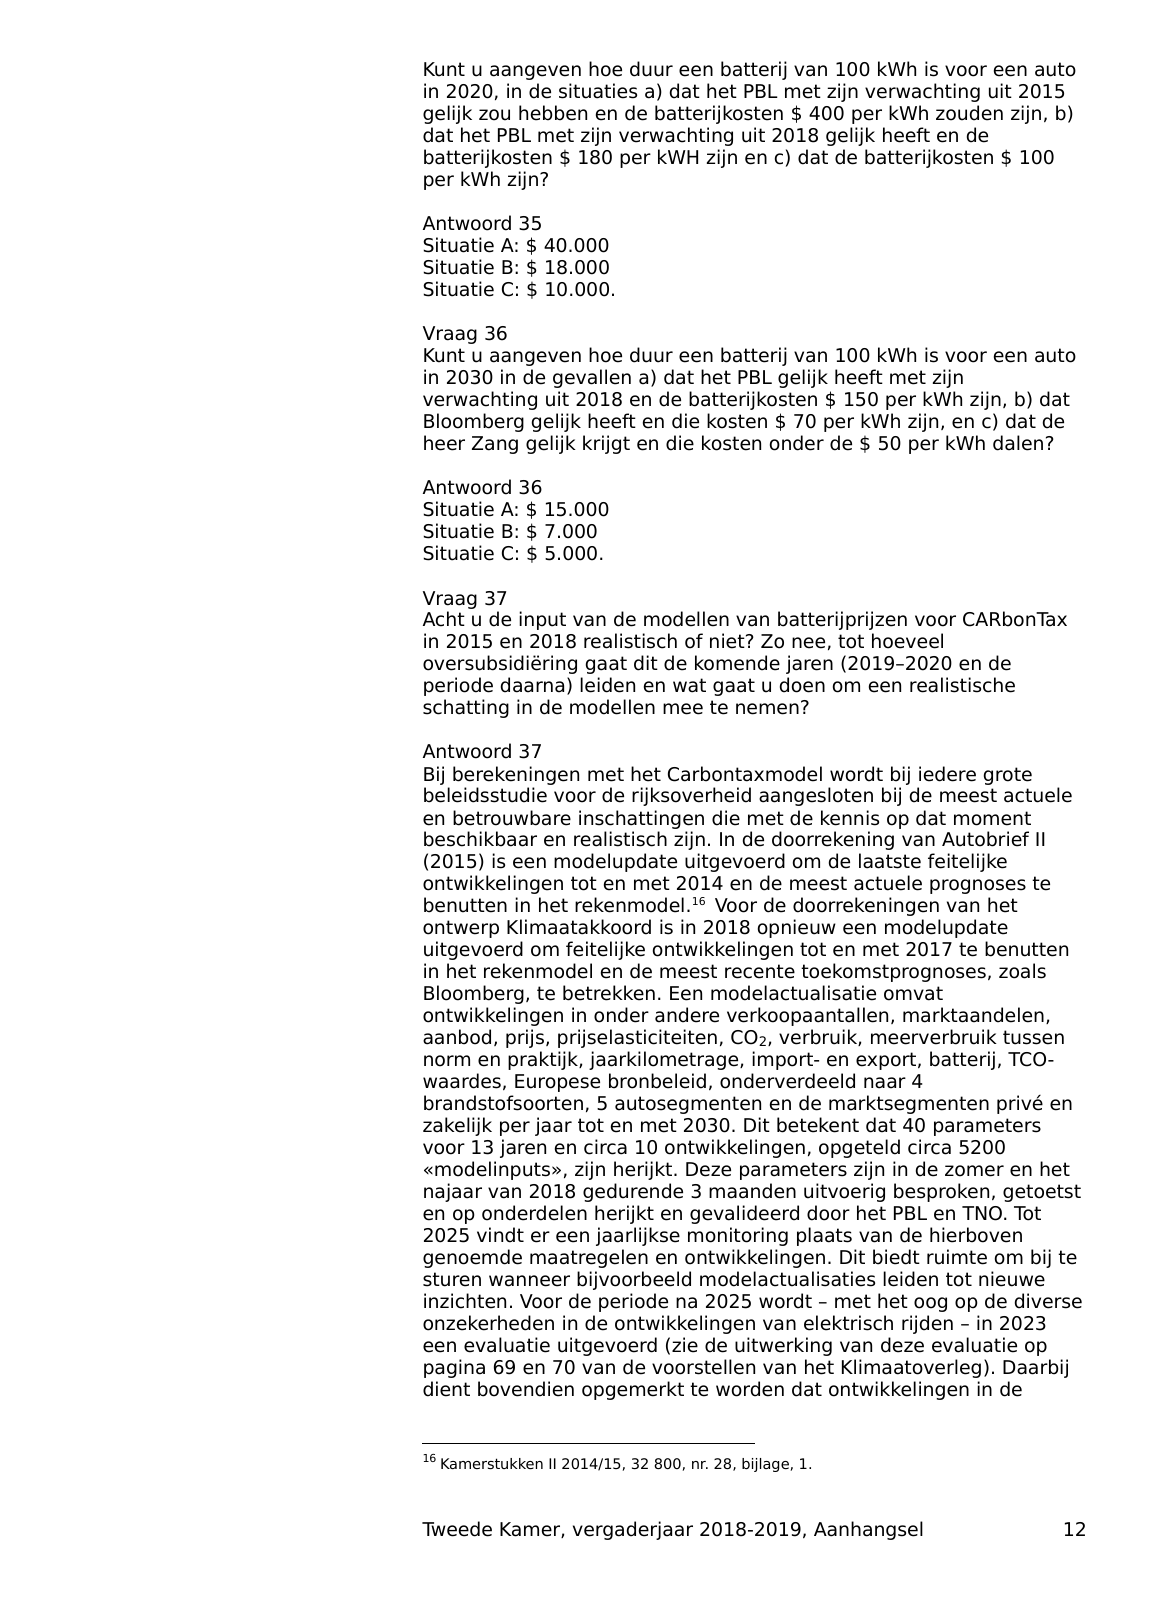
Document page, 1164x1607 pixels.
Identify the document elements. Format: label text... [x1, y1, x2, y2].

text Kamerstukken II 2014/15, 32 800, nr. 28, bijlage, 1. [422, 1452, 1087, 1474]
text Situatie C: $ 10.000. [422, 279, 1087, 301]
text Situatie B: $ 7.000 [422, 521, 1087, 543]
text Situatie A: $ 40.000 [422, 235, 1087, 257]
text Kunt u aangeven hoe duur een batterij van 100 kWh is voor een auto in 2030 in de gevallen a) dat het PBL gelijk heeft met zijn verwachting uit 2018 en de batterijkosten $ 150 per kWh zijn, b) dat Bloomberg gelijk heeft en die kosten $ 70 per kWh zijn, en c) dat de heer Zang gelijk krijgt en die kosten onder de $ 50 per kWh dalen? [422, 345, 1087, 455]
text Situatie B: $ 18.000 [422, 257, 1087, 279]
text Situatie C: $ 5.000. [422, 543, 1087, 565]
text Acht u de input van de modellen van batterijprijzen voor CARbonTax in 2015 en 2018 realistisch of niet? Zo nee, tot hoeveel oversubsidiëring gaat dit de komende jaren (2019–2020 en de periode daarna) leiden en wat gaat u doen om een realistische schatting in de modellen mee te nemen? [422, 609, 1087, 719]
text Vraag 36 [422, 323, 1087, 345]
text Antwoord 35 [422, 213, 1087, 235]
text Antwoord 36 [422, 477, 1087, 499]
text Situatie A: $ 15.000 [422, 499, 1087, 521]
text Bij berekeningen met het Carbontaxmodel wordt bij iedere grote beleidsstudie voor de rijksoverheid aangesloten bij de meest actuele en betrouwbare inschattingen die met de kennis op dat moment beschikbaar en realistisch zijn. In de doorrekening van Autobrief II (2015) is een modelupdate uitgevoerd om de laatste feitelijke ontwikkelingen tot en met 2014 en de meest actuele prognoses te benutten in het rekenmodel. Voor de doorrekeningen van het ontwerp Klimaatakkoord is in 2018 opnieuw een modelupdate uitgevoerd om feitelijke ontwikkelingen tot en met 2017 te benutten in het rekenmodel en de meest recente toekomstprognoses, zoals Bloomberg, te betrekken. Een modelactualisatie omvat ontwikkelingen in onder andere verkoopaantallen, marktaandelen, aanbod, prijs, prijselasticiteiten, CO2, verbruik, meerverbruik tussen norm en praktijk, jaarkilometrage, import- en export, batterij, TCO-waardes, Europese bronbeleid, onderverdeeld naar 4 brandstofsoorten, 5 autosegmenten en de marktsegmenten privé en zakelijk per jaar tot en met 2030. Dit betekent dat 40 parameters voor 13 jaren en circa 10 ontwikkelingen, opgeteld circa 5200 «modelinputs», zijn herijkt. Deze parameters zijn in de zomer en het najaar van 2018 gedurende 3 maanden uitvoerig besproken, getoetst en op onderdelen herijkt en gevalideerd door het PBL en TNO. Tot 2025 vindt er een jaarlijkse monitoring plaats van de hierboven genoemde maatregelen en ontwikkelingen. Dit biedt ruimte om bij te sturen wanneer bijvoorbeeld modelactualisaties leiden tot nieuwe inzichten. Voor de periode na 2025 wordt – met het oog op de diverse onzekerheden in de ontwikkelingen van elektrisch rijden – in 2023 een evaluatie uitgevoerd (zie de uitwerking van deze evaluatie op pagina 69 en 70 van de voorstellen van het Klimaatoverleg). Daarbij dient bovendien opgemerkt te worden dat ontwikkelingen in de [422, 763, 1087, 1401]
text Antwoord 37 [422, 741, 1087, 763]
text Kunt u aangeven hoe duur een batterij van 100 kWh is voor een auto in 2020, in de situaties a) dat het PBL met zijn verwachting uit 2015 gelijk zou hebben en de batterijkosten $ 400 per kWh zouden zijn, b) dat het PBL met zijn verwachting uit 2018 gelijk heeft en de batterijkosten $ 180 per kWH zijn en c) dat de batterijkosten $ 100 per kWh zijn? [422, 59, 1087, 191]
text Vraag 37 [422, 587, 1087, 609]
